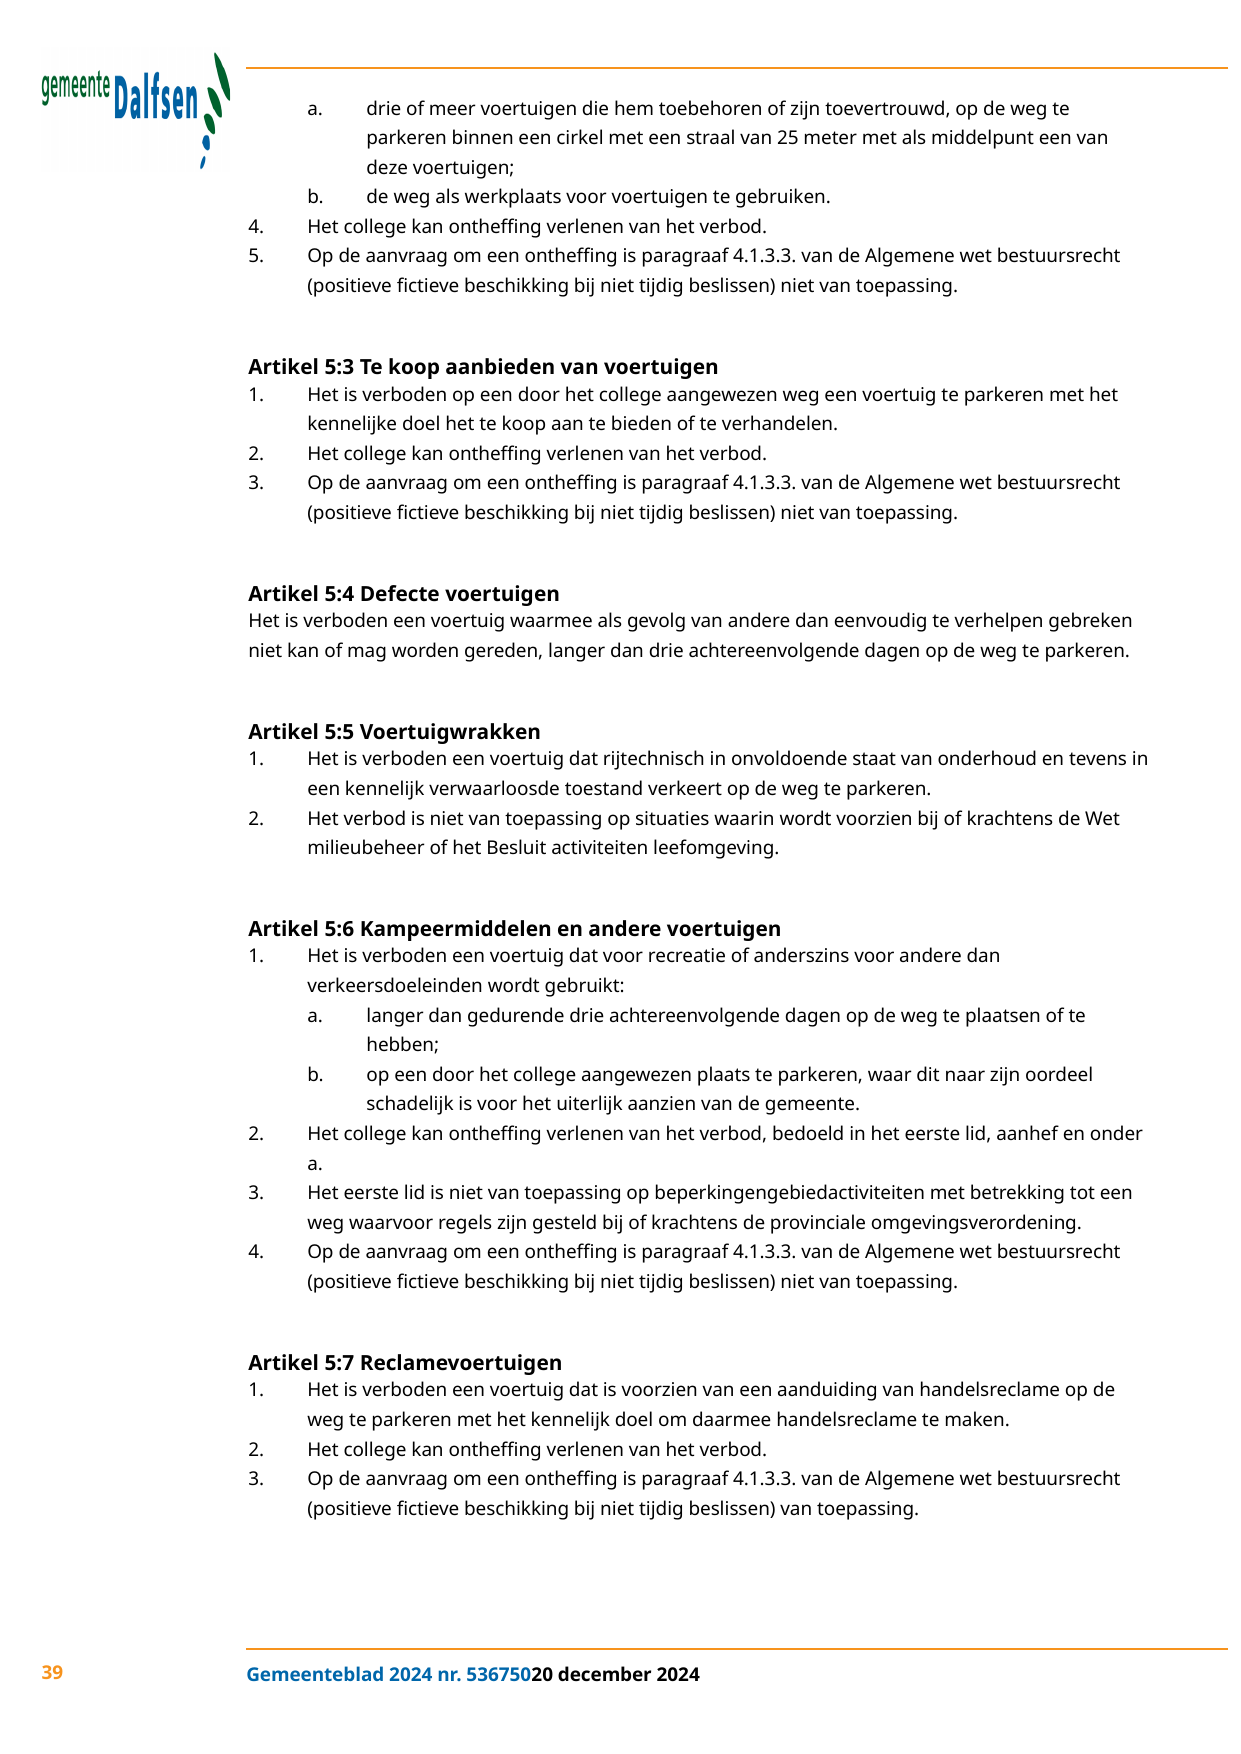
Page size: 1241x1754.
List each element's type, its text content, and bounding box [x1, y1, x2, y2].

list Het college kan ontheffing verlenen van het verbod. [248, 1436, 1152, 1461]
list drie of meer voertuigen die hem toebehoren of zijn toevertrouwd, op de weg te parkeren binnen een cirkel met een straal van 25 meter met als middelpunt een van deze voertuigen; [307, 95, 1152, 180]
list de weg als werkplaats voor voertuigen te gebruiken. [307, 183, 1152, 209]
list Het eerste lid is niet van toepassing op beperkingengebiedactiviteiten met betrekking tot een weg waarvoor regels zijn gesteld bij of krachtens de provinciale omgevingsverordening. [248, 1179, 1152, 1235]
list Het is verboden op een door het college aangewezen weg een voertuig te parkeren met het kennelijke doel het te koop aan te bieden of te verhandelen. [248, 381, 1152, 436]
list Het college kan ontheffing verlenen van het verbod. [248, 440, 1152, 466]
picture [41, 47, 231, 172]
text Artikel 5:5 Voertuigwrakken [248, 717, 1152, 746]
list Het college kan ontheffing verlenen van het verbod, bedoeld in het eerste lid, aanhef en onder a. [248, 1120, 1152, 1176]
text Het is verboden een voertuig waarmee als gevolg van andere dan eenvoudig te verhelpen gebreken niet kan of mag worden gereden, langer dan drie achtereenvolgende dagen op de weg te parkeren. [248, 607, 1152, 663]
list Het college kan ontheffing verlenen van het verbod. [248, 213, 1152, 239]
list langer dan gedurende drie achtereenvolgende dagen op de weg te plaatsen of te hebben; [307, 1002, 1152, 1057]
list Het is verboden een voertuig dat is voorzien van een aanduiding van handelsreclame op de weg te parkeren met het kennelijk doel om daarmee handelsreclame te maken. [248, 1377, 1152, 1432]
list Op de aanvraag om een ontheffing is paragraaf 4.1.3.3. van de Algemene wet bestuursrecht (positieve fictieve beschikking bij niet tijdig beslissen) van toepassing. [248, 1465, 1152, 1521]
text Artikel 5:4 Defecte voertuigen [248, 579, 1152, 607]
text Artikel 5:6 Kampeermiddelen en andere voertuigen [248, 914, 1152, 943]
list op een door het college aangewezen plaats te parkeren, waar dit naar zijn oordeel schadelijk is voor het uiterlijk aanzien van de gemeente. [307, 1061, 1152, 1116]
list Op de aanvraag om een ontheffing is paragraaf 4.1.3.3. van de Algemene wet bestuursrecht (positieve fictieve beschikking bij niet tijdig beslissen) niet van toepassing. [248, 1238, 1152, 1294]
list Op de aanvraag om een ontheffing is paragraaf 4.1.3.3. van de Algemene wet bestuursrecht (positieve fictieve beschikking bij niet tijdig beslissen) niet van toepassing. [248, 243, 1152, 298]
list Het is verboden een voertuig dat rijtechnisch in onvoldoende staat van onderhoud en tevens in een kennelijk verwaarloosde toestand verkeert op de weg te parkeren. [248, 746, 1152, 801]
list Op de aanvraag om een ontheffing is paragraaf 4.1.3.3. van de Algemene wet bestuursrecht (positieve fictieve beschikking bij niet tijdig beslissen) niet van toepassing. [248, 469, 1152, 525]
list Het verbod is niet van toepassing op situaties waarin wordt voorzien bij of krachtens de Wet milieubeheer of het Besluit activiteiten leefomgeving. [248, 805, 1152, 860]
text Artikel 5:3 Te koop aanbieden van voertuigen [248, 352, 1152, 381]
text Artikel 5:7 Reclamevoertuigen [248, 1348, 1152, 1377]
list Het is verboden een voertuig dat voor recreatie of anderszins voor andere dan verkeersdoeleinden wordt gebruikt: [248, 943, 1152, 998]
